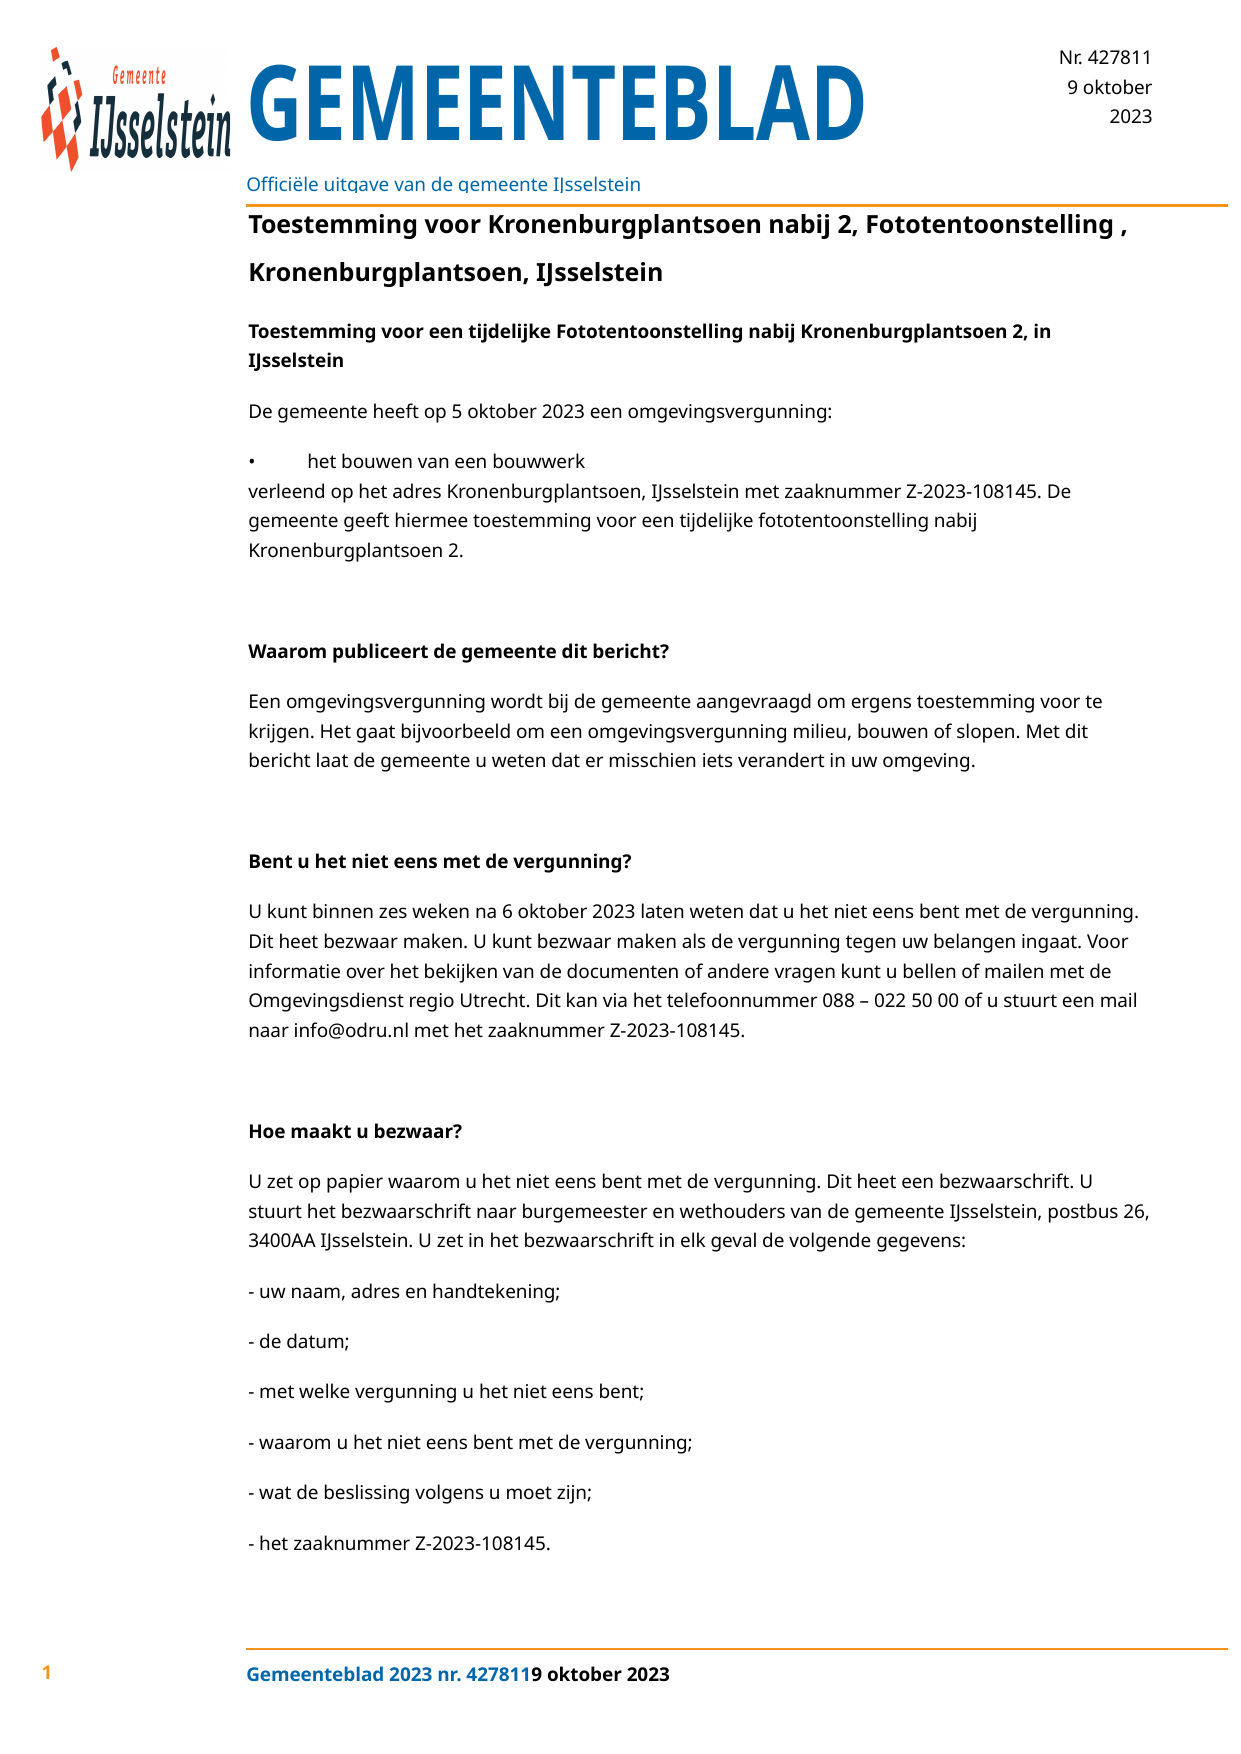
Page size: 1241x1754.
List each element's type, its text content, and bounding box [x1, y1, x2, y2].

text Waarom publiceert de gemeente dit bericht? [248, 638, 1152, 664]
text - het zaaknummer Z-2023-108145. [248, 1530, 1152, 1556]
text verleend op het adres Kronenburgplantsoen, IJsselstein met zaaknummer Z-2023-108145. De gemeente geeft hiermee toestemming voor een tijdelijke fototentoonstelling nabij Kronenburgplantsoen 2. [248, 478, 1152, 563]
text - de datum; [248, 1328, 1152, 1354]
text U kunt binnen zes weken na 6 oktober 2023 laten weten dat u het niet eens bent met de vergunning. Dit heet bezwaar maken. U kunt bezwaar maken als de vergunning tegen uw belangen ingaat. Voor informatie over het bekijken van de documenten of andere vragen kunt u bellen of mailen met de Omgevingsdienst regio Utrecht. Dit kan via het telefoonnummer 088 – 022 50 00 of u stuurt een mail naar info@odru.nl met het zaaknummer Z-2023-108145. [248, 899, 1152, 1043]
text Hoe maakt u bezwaar? [248, 1118, 1152, 1144]
text Toestemming voor een tijdelijke Fototentoonstelling nabij Kronenburgplantsoen 2, in IJsselstein [248, 318, 1152, 373]
text - met welke vergunning u het niet eens bent; [248, 1379, 1152, 1404]
text De gemeente heeft op 5 oktober 2023 een omgevingsvergunning: [248, 398, 1152, 424]
text Toestemming voor Kronenburgplantsoen nabij 2, Fototentoonstelling , Kronenburgplantsoen, IJsselstein [248, 207, 1152, 288]
text - uw naam, adres en handtekening; [248, 1278, 1152, 1304]
text - waarom u het niet eens bent met de vergunning; [248, 1429, 1152, 1455]
text U zet op papier waarom u het niet eens bent met de vergunning. Dit heet een bezwaarschrift. U stuurt het bezwaarschrift naar burgemeester en wethouders van de gemeente IJsselstein, postbus 26, 3400AA IJsselstein. U zet in het bezwaarschrift in elk geval de volgende gegevens: [248, 1168, 1152, 1253]
picture [41, 47, 231, 172]
text Bent u het niet eens met de vergunning? [248, 848, 1152, 874]
list het bouwen van een bouwwerk [248, 448, 1152, 474]
text Een omgevingsvergunning wordt bij de gemeente aangevraagd om ergens toestemming voor te krijgen. Het gaat bijvoorbeeld om een omgevingsvergunning milieu, bouwen of slopen. Met dit bericht laat de gemeente u weten dat er misschien iets verandert in uw omgeving. [248, 688, 1152, 773]
text - wat de beslissing volgens u moet zijn; [248, 1479, 1152, 1505]
